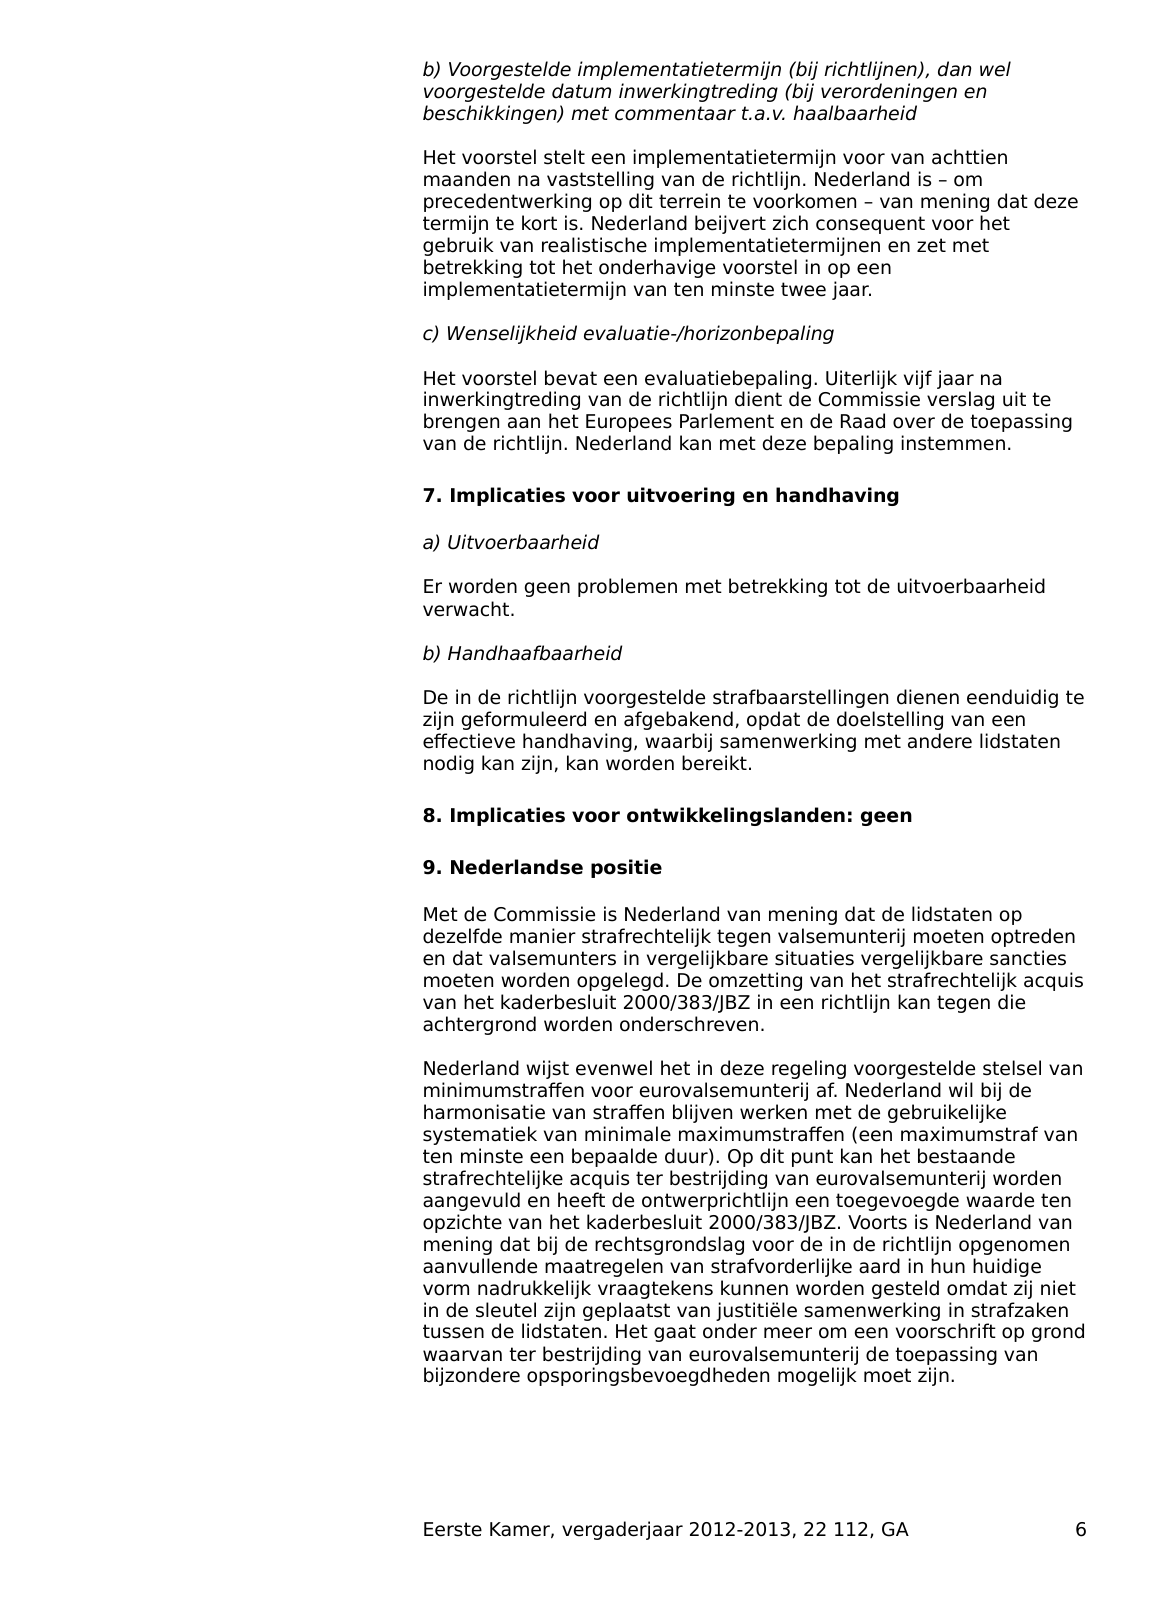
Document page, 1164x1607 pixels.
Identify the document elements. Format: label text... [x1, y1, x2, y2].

subtitle 7. Implicaties voor uitvoering en handhaving [422, 485, 1087, 507]
text De in de richtlijn voorgestelde strafbaarstellingen dienen eenduidig te zijn geformuleerd en afgebakend, opdat de doelstelling van een effectieve handhaving, waarbij samenwerking met andere lidstaten nodig kan zijn, kan worden bereikt. [422, 687, 1087, 775]
subtitle c) Wenselijkheid evaluatie-/horizonbepaling [422, 323, 1087, 345]
text Het voorstel bevat een evaluatiebepaling. Uiterlijk vijf jaar na inwerkingtreding van de richtlijn dient de Commissie verslag uit te brengen aan het Europees Parlement en de Raad over de toepassing van de richtlijn. Nederland kan met deze bepaling instemmen. [422, 367, 1087, 455]
subtitle b) Voorgestelde implementatietermijn (bij richtlijnen), dan wel voorgestelde datum inwerkingtreding (bij verordeningen en beschikkingen) met commentaar t.a.v. haalbaarheid [422, 59, 1087, 125]
subtitle 8. Implicaties voor ontwikkelingslanden: geen [422, 805, 1087, 827]
subtitle a) Uitvoerbaarheid [422, 532, 1087, 554]
subtitle b) Handhaafbaarheid [422, 643, 1087, 664]
text Er worden geen problemen met betrekking tot de uitvoerbaarheid verwacht. [422, 576, 1087, 620]
text Het voorstel stelt een implementatietermijn voor van achttien maanden na vaststelling van de richtlijn. Nederland is – om precedentwerking op dit terrein te voorkomen – van mening dat deze termijn te kort is. Nederland beijvert zich consequent voor het gebruik van realistische implementatietermijnen en zet met betrekking tot het onderhavige voorstel in op een implementatietermijn van ten minste twee jaar. [422, 147, 1087, 301]
text Met de Commissie is Nederland van mening dat de lidstaten op dezelfde manier strafrechtelijk tegen valsemunterij moeten optreden en dat valsemunters in vergelijkbare situaties vergelijkbare sancties moeten worden opgelegd. De omzetting van het strafrechtelijk acquis van het kaderbesluit 2000/383/JBZ in een richtlijn kan tegen die achtergrond worden onderschreven. [422, 904, 1087, 1036]
subtitle 9. Nederlandse positie [422, 857, 1087, 879]
text Nederland wijst evenwel het in deze regeling voorgestelde stelsel van minimumstraffen voor eurovalsemunterij af. Nederland wil bij de harmonisatie van straffen blijven werken met de gebruikelijke systematiek van minimale maximumstraffen (een maximumstraf van ten minste een bepaalde duur). Op dit punt kan het bestaande strafrechtelijke acquis ter bestrijding van eurovalsemunterij worden aangevuld en heeft de ontwerprichtlijn een toegevoegde waarde ten opzichte van het kaderbesluit 2000/383/JBZ. Voorts is Nederland van mening dat bij de rechtsgrondslag voor de in de richtlijn opgenomen aanvullende maatregelen van strafvorderlijke aard in hun huidige vorm nadrukkelijk vraagtekens kunnen worden gesteld omdat zij niet in de sleutel zijn geplaatst van justitiële samenwerking in strafzaken tussen de lidstaten. Het gaat onder meer om een voorschrift op grond waarvan ter bestrijding van eurovalsemunterij de toepassing van bijzondere opsporingsbevoegdheden mogelijk moet zijn. [422, 1058, 1087, 1387]
